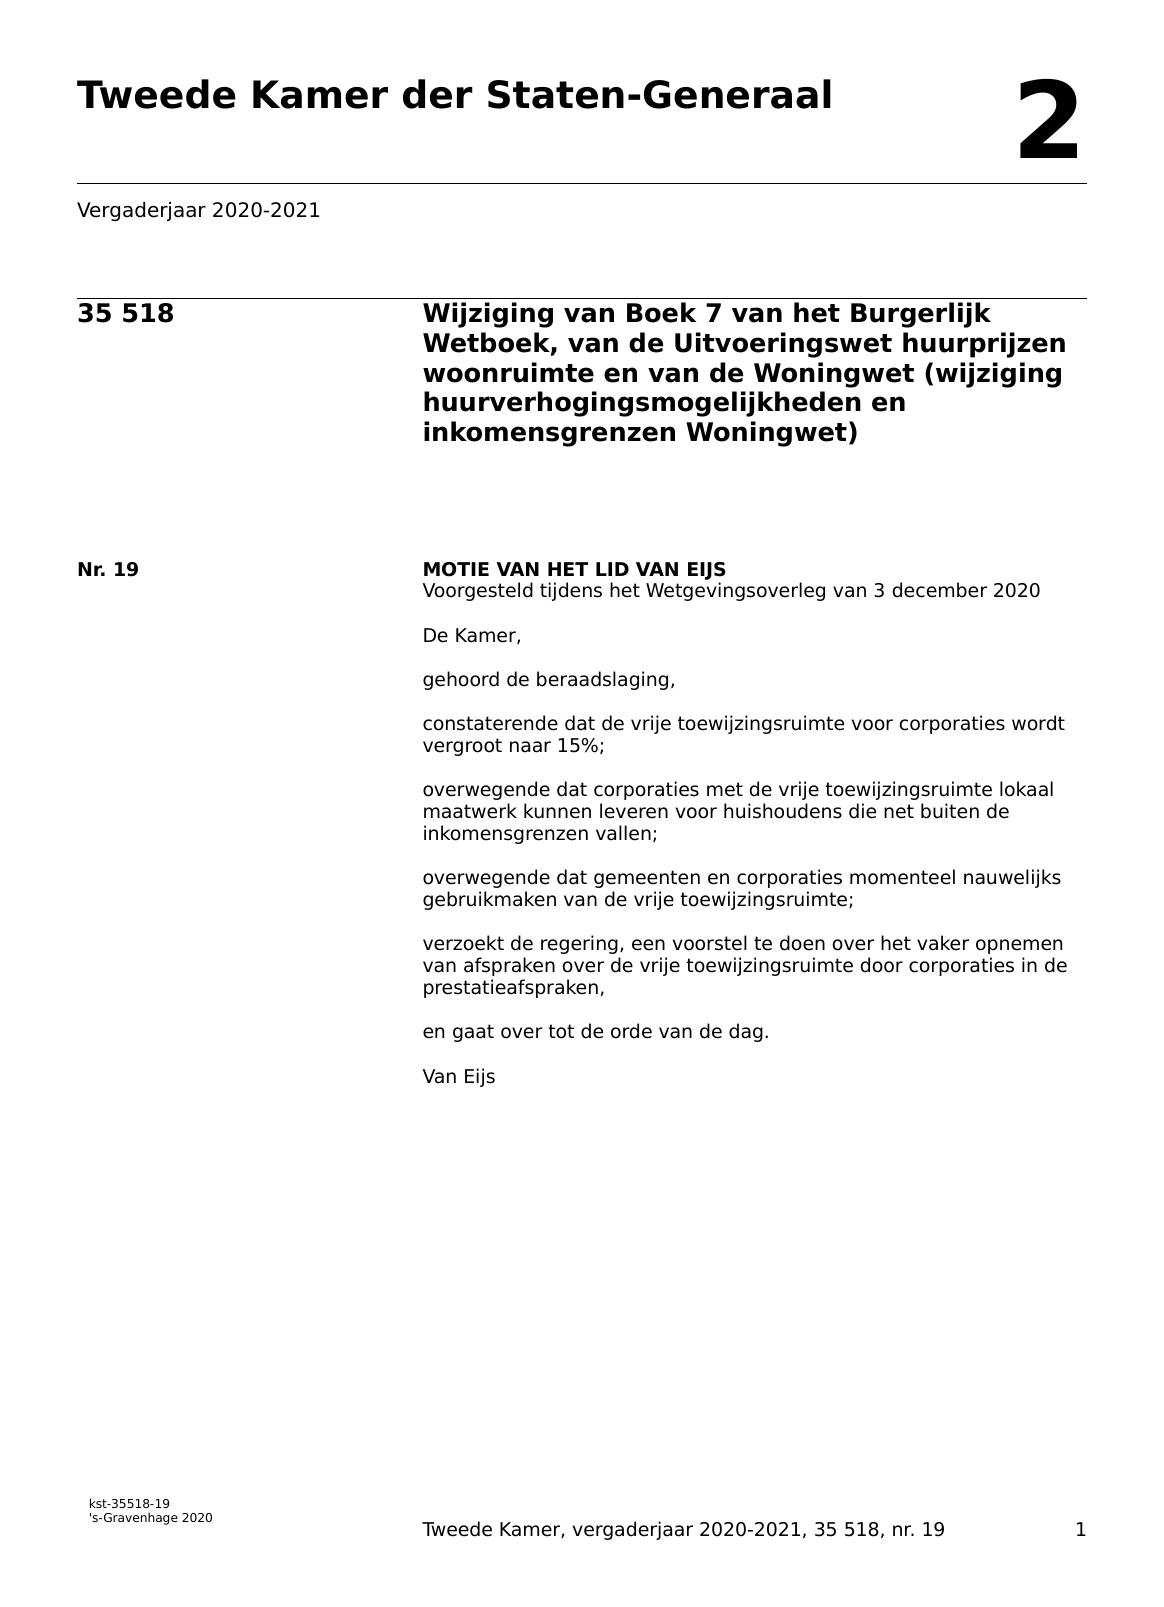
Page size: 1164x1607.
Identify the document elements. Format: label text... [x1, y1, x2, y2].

text gehoord de beraadslaging, [422, 669, 1087, 691]
text overwegende dat gemeenten en corporaties momenteel nauwelijks gebruikmaken van de vrije toewijzingsruimte; [422, 867, 1087, 911]
table_header 2 [886, 59, 1087, 183]
subtitle 35 518 Wijziging van Boek 7 van het Burgerlijk Wetboek, van de Uitvoeringswet huurprijzen woonruimte en van de Woningwet (wijziging huurverhogingsmogelijkheden en inkomensgrenzen Woningwet) [77, 299, 1087, 447]
table_cell Vergaderjaar 2020-2021 [77, 184, 1087, 298]
text constaterende dat de vrije toewijzingsruimte voor corporaties wordt vergroot naar 15%; [422, 713, 1087, 757]
text kst-35518-19 [88, 1497, 323, 1511]
text Van Eijs [422, 1066, 1087, 1088]
subtitle Nr. 19 MOTIE VAN HET LID VAN EIJS [77, 558, 1087, 580]
text De Kamer, [422, 624, 1087, 647]
text en gaat over tot de orde van de dag. [422, 1021, 1087, 1043]
text Voorgesteld tijdens het Wetgevingsoverleg van 3 december 2020 [422, 580, 1087, 602]
table_header Tweede Kamer der Staten-Generaal [77, 59, 886, 183]
text 's-Gravenhage 2020 [88, 1511, 323, 1525]
text verzoekt de regering, een voorstel te doen over het vaker opnemen van afspraken over de vrije toewijzingsruimte door corporaties in de prestatieafspraken, [422, 933, 1087, 999]
text overwegende dat corporaties met de vrije toewijzingsruimte lokaal maatwerk kunnen leveren voor huishoudens die net buiten de inkomensgrenzen vallen; [422, 779, 1087, 845]
